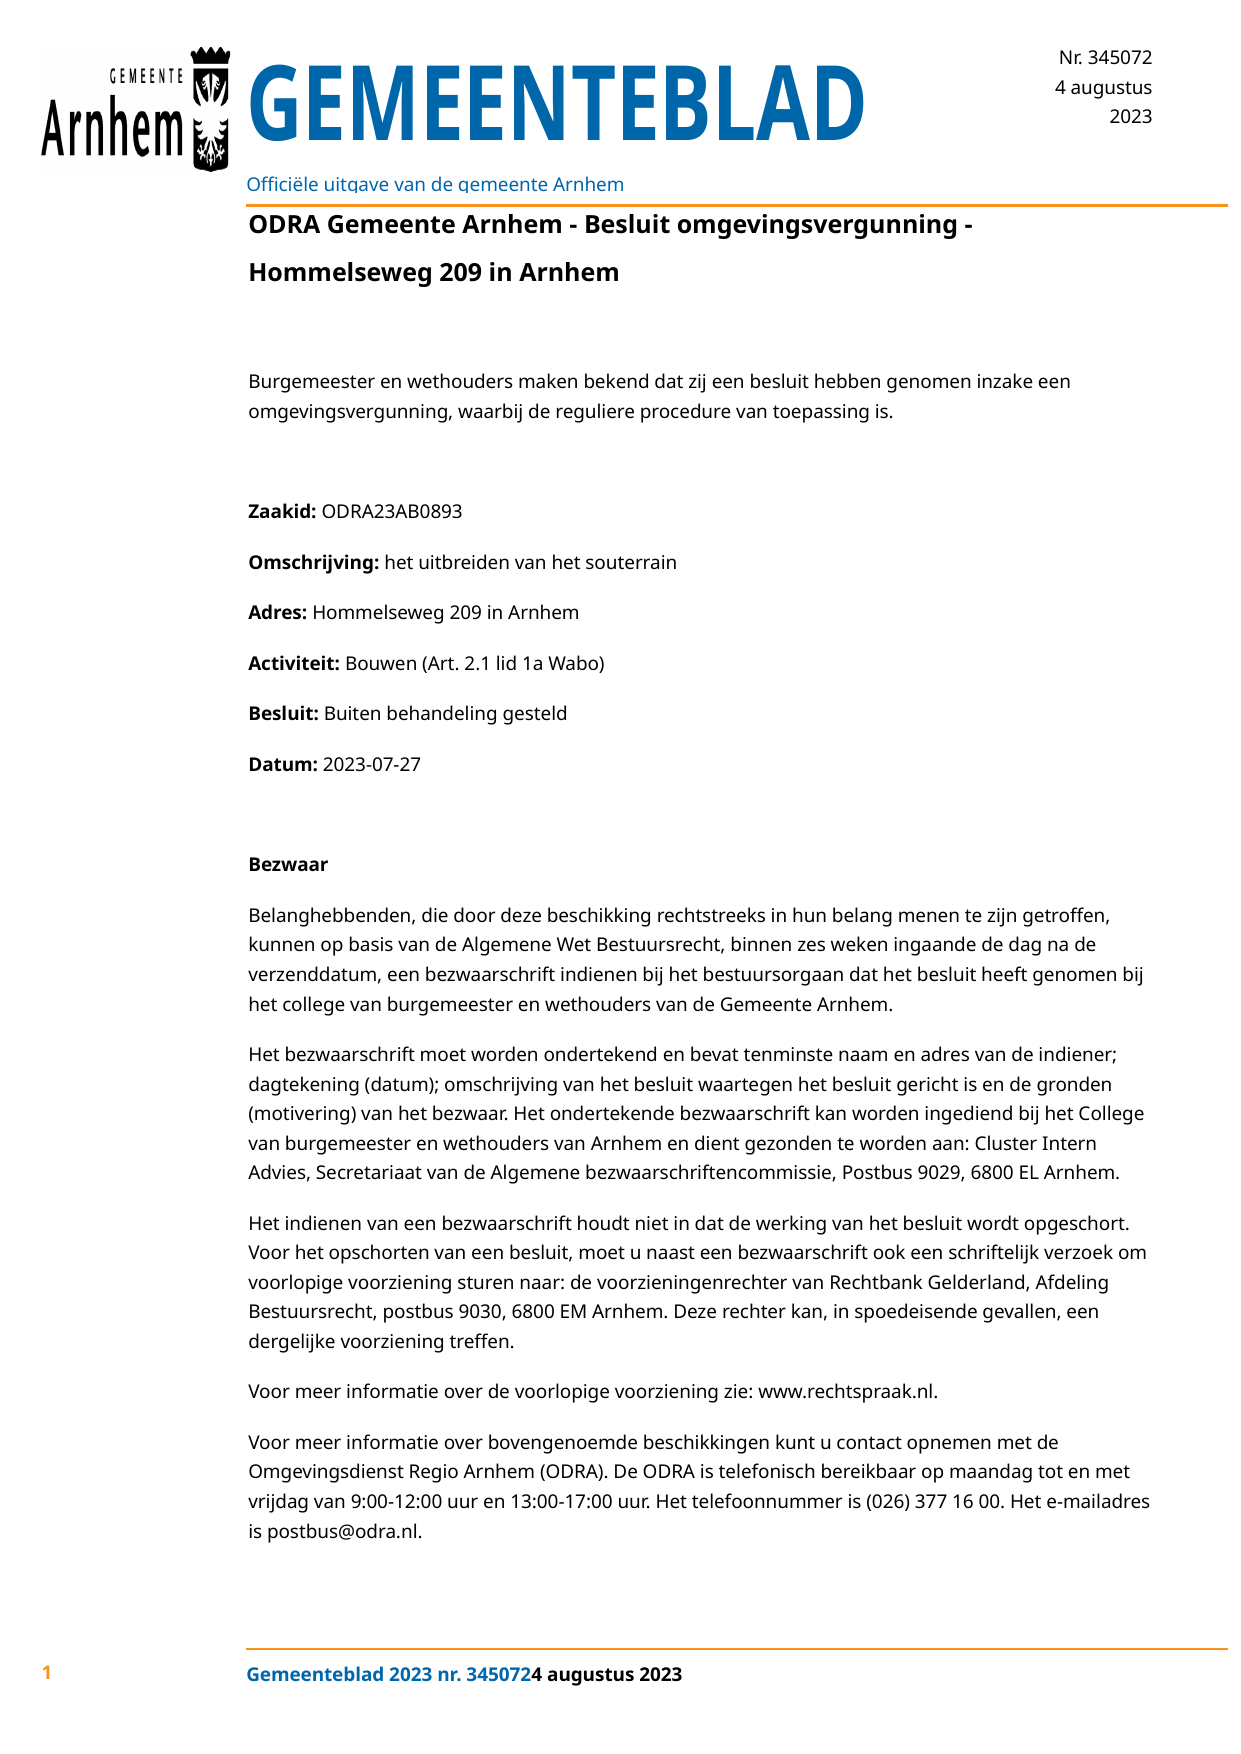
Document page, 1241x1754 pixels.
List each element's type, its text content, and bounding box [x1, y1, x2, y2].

picture [41, 47, 231, 172]
text Zaakid: ODRA23AB0893 [248, 499, 1152, 524]
text Besluit: Buiten behandeling gesteld [248, 700, 1152, 726]
text Omschrijving: het uitbreiden van het souterrain [248, 549, 1152, 575]
text Voor meer informatie over de voorlopige voorziening zie: www.rechtspraak.nl. [248, 1379, 1152, 1404]
text Het bezwaarschrift moet worden ondertekend en bevat tenminste naam en adres van de indiener; dagtekening (datum); omschrijving van het besluit waartegen het besluit gericht is en de gronden (motivering) van het bezwaar. Het ondertekende bezwaarschrift kan worden ingediend bij het College van burgemeester en wethouders van Arnhem en dient gezonden te worden aan: Cluster Intern Advies, Secretariaat van de Algemene bezwaarschriftencommissie, Postbus 9029, 6800 EL Arnhem. [248, 1041, 1152, 1185]
text Het indienen van een bezwaarschrift houdt niet in dat de werking van het besluit wordt opgeschort. Voor het opschorten van een besluit, moet u naast een bezwaarschrift ook een schriftelijk verzoek om voorlopige voorziening sturen naar: de voorzieningenrechter van Rechtbank Gelderland, Afdeling Bestuursrecht, postbus 9030, 6800 EM Arnhem. Deze rechter kan, in spoedeisende gevallen, een dergelijke voorziening treffen. [248, 1210, 1152, 1354]
text Bezwaar [248, 852, 1152, 877]
text Voor meer informatie over bovengenoemde beschikkingen kunt u contact opnemen met de Omgevingsdienst Regio Arnhem (ODRA). De ODRA is telefonisch bereikbaar op maandag tot en met vrijdag van 9:00-12:00 uur en 13:00-17:00 uur. Het telefoonnummer is (026) 377 16 00. Het e-mailadres is postbus@odra.nl. [248, 1429, 1152, 1544]
text Activiteit: Bouwen (Art. 2.1 lid 1a Wabo) [248, 650, 1152, 676]
text Belanghebbenden, die door deze beschikking rechtstreeks in hun belang menen te zijn getroffen, kunnen op basis van de Algemene Wet Bestuursrecht, binnen zes weken ingaande de dag na de verzenddatum, een bezwaarschrift indienen bij het bestuursorgaan dat het besluit heeft genomen bij het college van burgemeester en wethouders van de Gemeente Arnhem. [248, 902, 1152, 1017]
text Burgemeester en wethouders maken bekend dat zij een besluit hebben genomen inzake een omgevingsvergunning, waarbij de reguliere procedure van toepassing is. [248, 368, 1152, 424]
text ODRA Gemeente Arnhem - Besluit omgevingsvergunning - Hommelseweg 209 in Arnhem [248, 207, 1152, 288]
text Datum: 2023-07-27 [248, 751, 1152, 777]
text Adres: Hommelseweg 209 in Arnhem [248, 599, 1152, 625]
